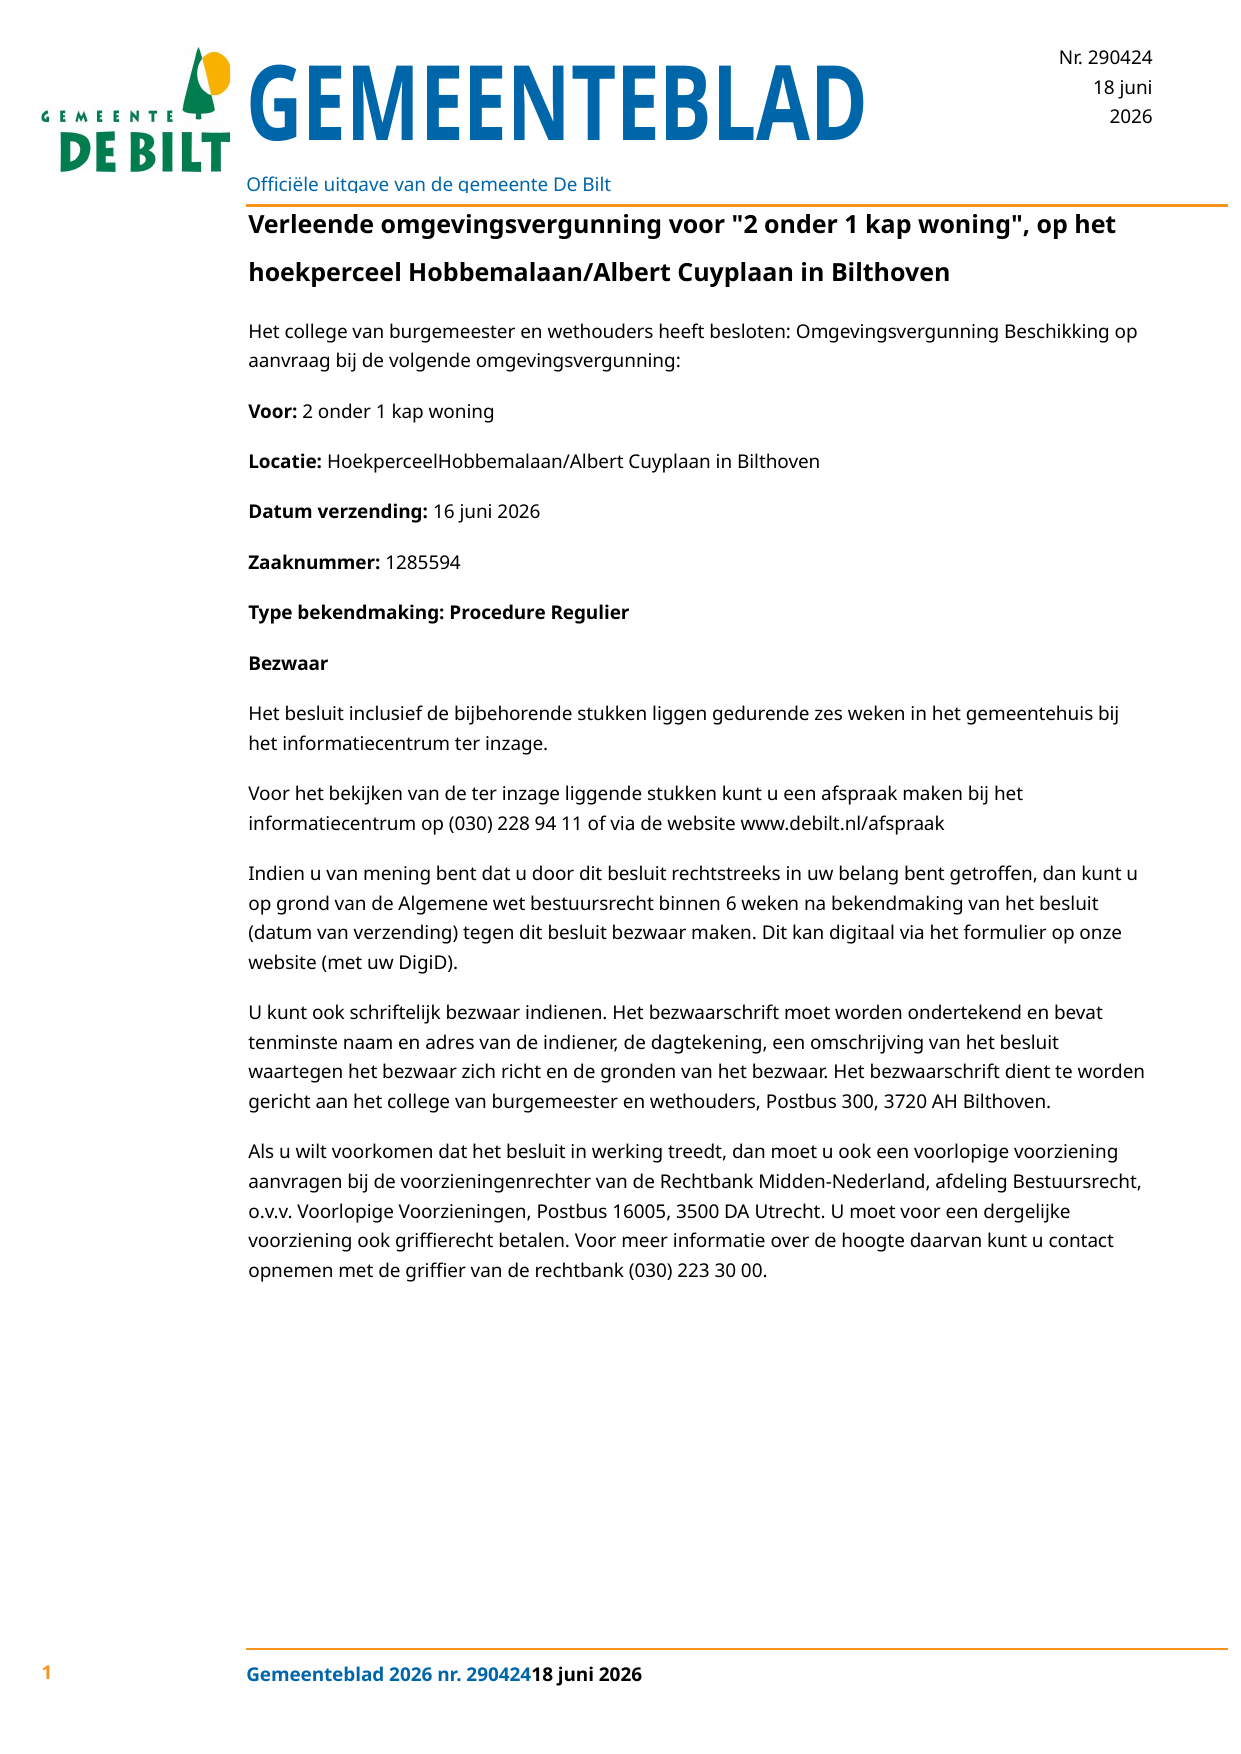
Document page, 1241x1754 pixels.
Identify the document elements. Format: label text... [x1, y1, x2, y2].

text Als u wilt voorkomen dat het besluit in werking treedt, dan moet u ook een voorlopige voorziening aanvragen bij de voorzieningenrechter van de Rechtbank Midden-Nederland, afdeling Bestuursrecht, o.v.v. Voorlopige Voorzieningen, Postbus 16005, 3500 DA Utrecht. U moet voor een dergelijke voorziening ook griffierecht betalen. Voor meer informatie over de hoogte daarvan kunt u contact opnemen met de griffier van de rechtbank (030) 223 30 00. [248, 1139, 1152, 1283]
text Bezwaar [248, 650, 1152, 676]
text Het besluit inclusief de bijbehorende stukken liggen gedurende zes weken in het gemeentehuis bij het informatiecentrum ter inzage. [248, 700, 1152, 756]
text Voor het bekijken van de ter inzage liggende stukken kunt u een afspraak maken bij het informatiecentrum op (030) 228 94 11 of via de website www.debilt.nl/afspraak [248, 780, 1152, 836]
text Voor: 2 onder 1 kap woning [248, 398, 1152, 424]
picture [41, 47, 231, 172]
text Het college van burgemeester en wethouders heeft besloten: Omgevingsvergunning Beschikking op aanvraag bij de volgende omgevingsvergunning: [248, 318, 1152, 373]
text Verleende omgevingsvergunning voor "2 onder 1 kap woning", op het hoekperceel Hobbemalaan/Albert Cuyplaan in Bilthoven [248, 207, 1152, 288]
text U kunt ook schriftelijk bezwaar indienen. Het bezwaarschrift moet worden ondertekend en bevat tenminste naam en adres van de indiener, de dagtekening, een omschrijving van het besluit waartegen het bezwaar zich richt en de gronden van het bezwaar. Het bezwaarschrift dient te worden gericht aan het college van burgemeester en wethouders, Postbus 300, 3720 AH Bilthoven. [248, 999, 1152, 1114]
text Locatie: HoekperceelHobbemalaan/Albert Cuyplaan in Bilthoven [248, 448, 1152, 474]
text Datum verzending: 16 juni 2026 [248, 499, 1152, 524]
text Type bekendmaking: Procedure Regulier [248, 599, 1152, 625]
text Zaaknummer: 1285594 [248, 549, 1152, 575]
text Indien u van mening bent dat u door dit besluit rechtstreeks in uw belang bent getroffen, dan kunt u op grond van de Algemene wet bestuursrecht binnen 6 weken na bekendmaking van het besluit (datum van verzending) tegen dit besluit bezwaar maken. Dit kan digitaal via het formulier op onze website (met uw DigiD). [248, 860, 1152, 975]
